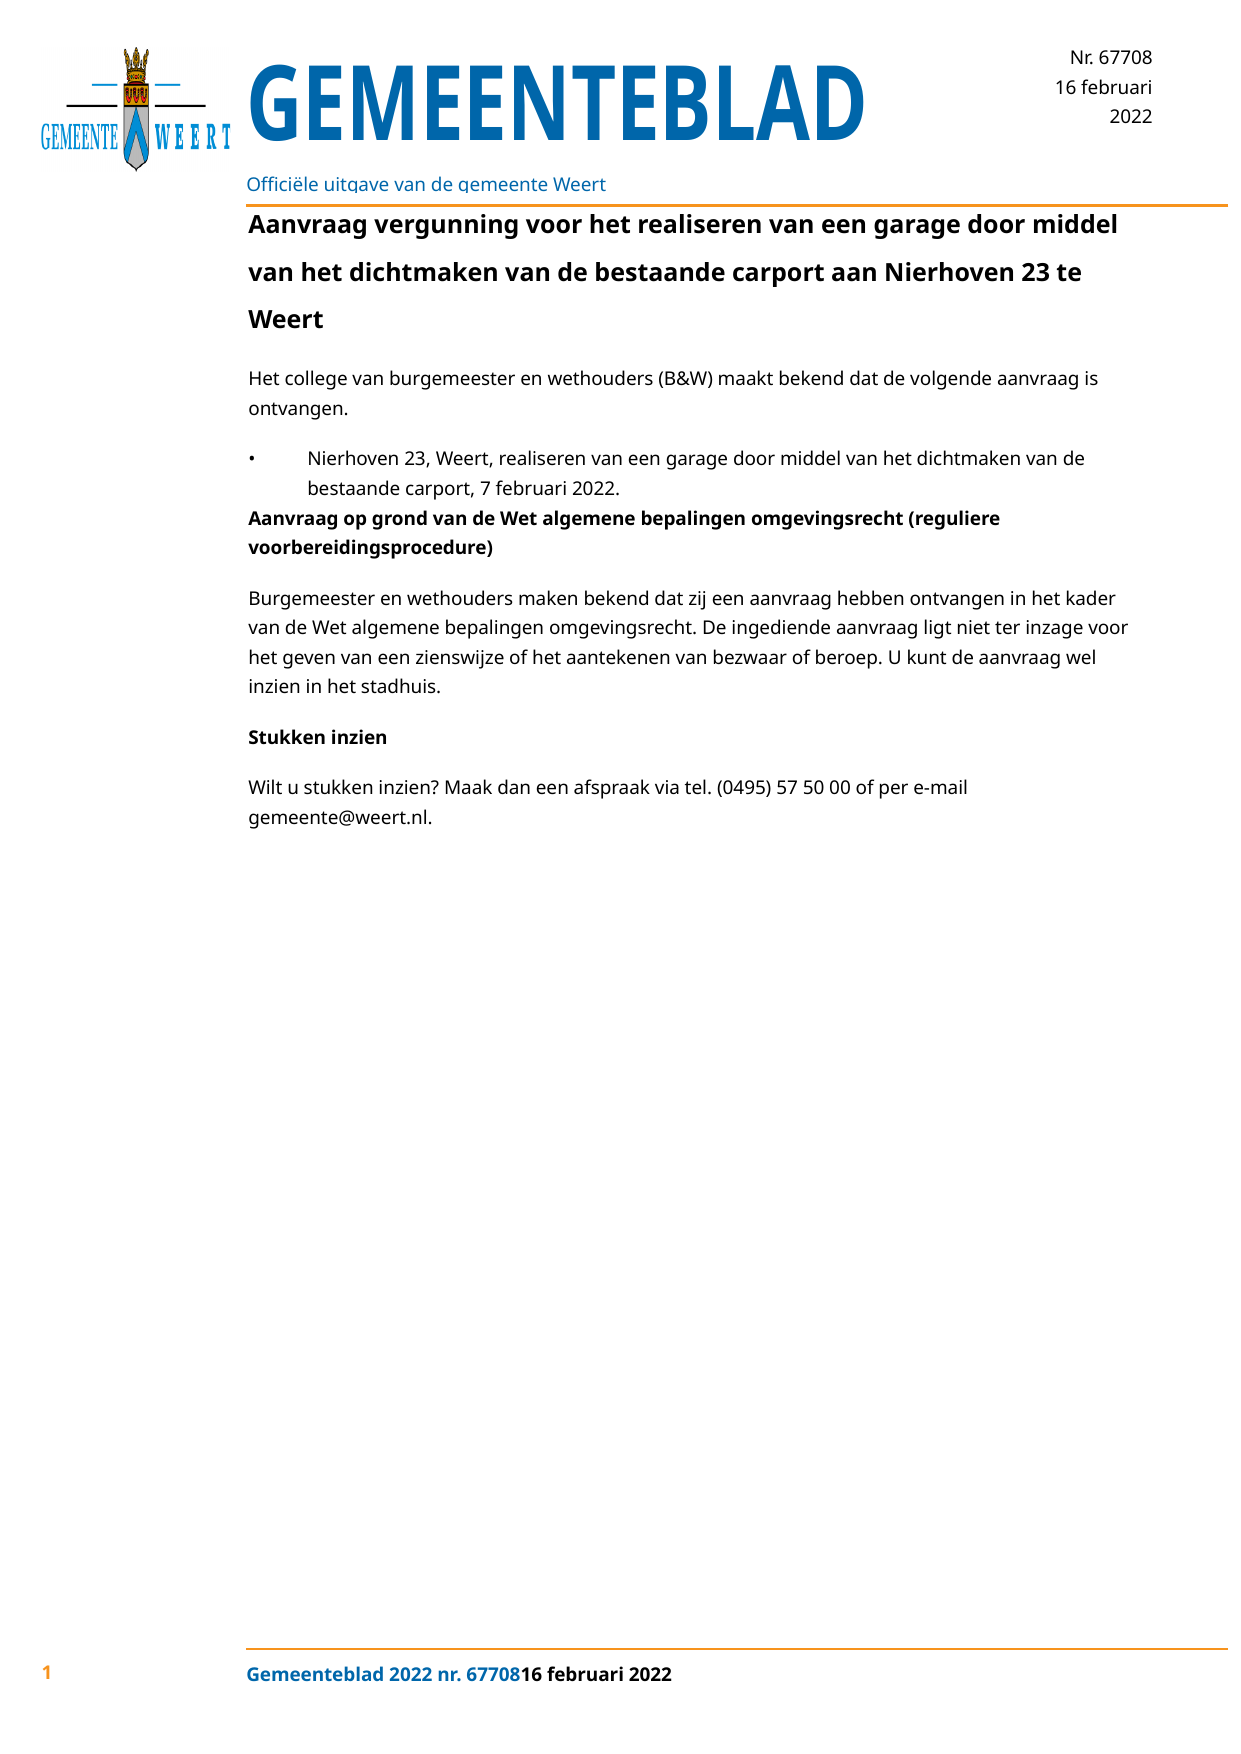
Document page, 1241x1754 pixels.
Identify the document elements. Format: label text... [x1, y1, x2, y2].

text Wilt u stukken inzien? Maak dan een afspraak via tel. (0495) 57 50 00 of per e-mail gemeente@weert.nl. [248, 774, 1152, 829]
text Het college van burgemeester en wethouders (B&W) maakt bekend dat de volgende aanvraag is ontvangen. [248, 366, 1152, 421]
text Stukken inzien [248, 724, 1152, 749]
picture [41, 47, 231, 172]
list Nierhoven 23, Weert, realiseren van een garage door middel van het dichtmaken van de bestaande carport, 7 februari 2022. [248, 446, 1152, 501]
text Burgemeester en wethouders maken bekend dat zij een aanvraag hebben ontvangen in het kader van de Wet algemene bepalingen omgevingsrecht. De ingediende aanvraag ligt niet ter inzage voor het geven van een zienswijze of het aantekenen van bezwaar of beroep. U kunt de aanvraag wel inzien in het stadhuis. [248, 585, 1152, 699]
text Aanvraag op grond van de Wet algemene bepalingen omgevingsrecht (reguliere voorbereidingsprocedure) [248, 505, 1152, 560]
text Aanvraag vergunning voor het realiseren van een garage door middel van het dichtmaken van de bestaande carport aan Nierhoven 23 te Weert [248, 207, 1152, 336]
